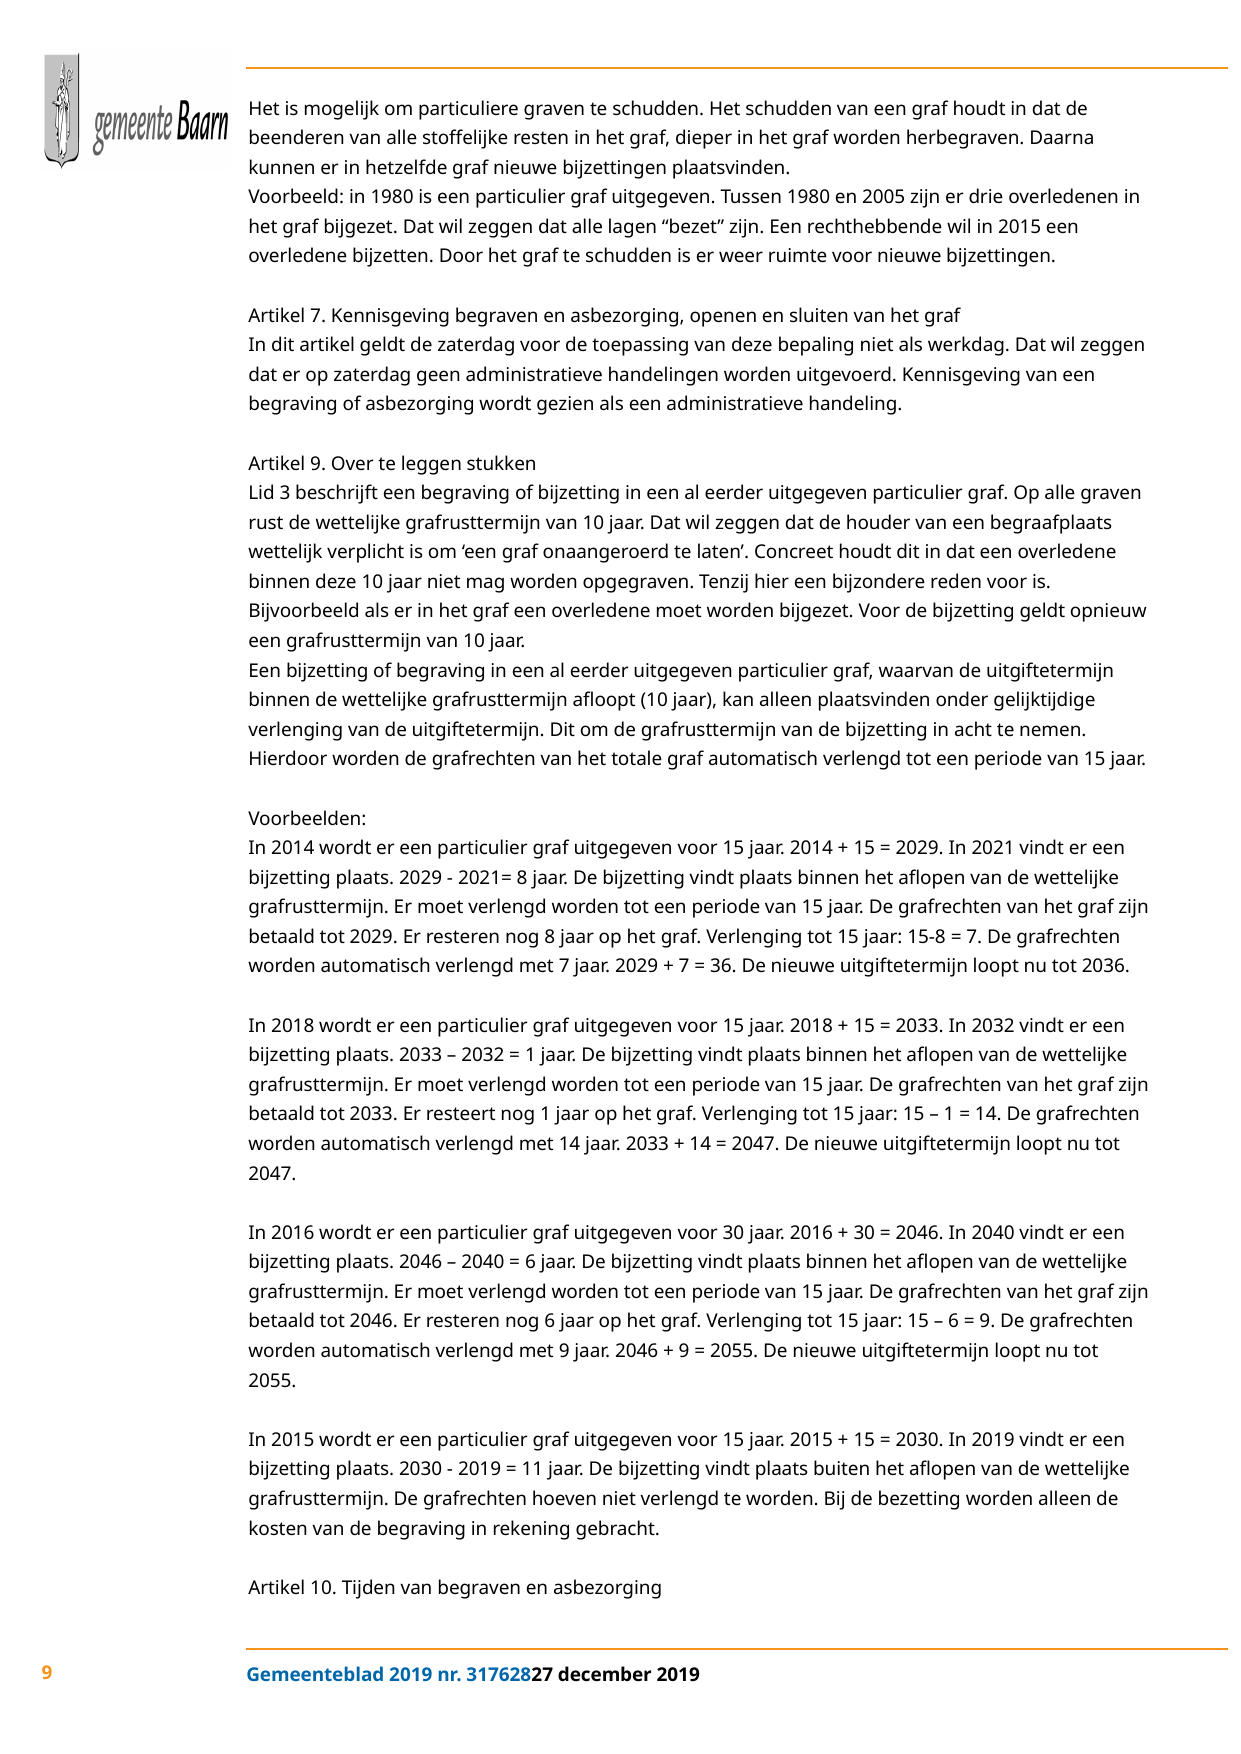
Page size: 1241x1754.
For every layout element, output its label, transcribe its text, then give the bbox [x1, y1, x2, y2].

text In 2018 wordt er een particulier graf uitgegeven voor 15 jaar. 2018 + 15 = 2033. In 2032 vindt er een bijzetting plaats. 2033 – 2032 = 1 jaar. De bijzetting vindt plaats binnen het aflopen van de wettelijke grafrusttermijn. Er moet verlengd worden tot een periode van 15 jaar. De grafrechten van het graf zijn betaald tot 2033. Er resteert nog 1 jaar op het graf. Verlenging tot 15 jaar: 15 – 1 = 14. De grafrechten worden automatisch verlengd met 14 jaar. 2033 + 14 = 2047. De nieuwe uitgiftetermijn loopt nu tot 2047. [248, 1012, 1152, 1186]
text Voorbeelden: [248, 805, 1152, 831]
text Artikel 10. Tijden van begraven en asbezorging [248, 1574, 1152, 1600]
text Voorbeeld: in 1980 is een particulier graf uitgegeven. Tussen 1980 en 2005 zijn er drie overledenen in het graf bijgezet. Dat wil zeggen dat alle lagen “bezet” zijn. Een rechthebbende wil in 2015 een overledene bijzetten. Door het graf te schudden is er weer ruimte voor nieuwe bijzettingen. [248, 183, 1152, 268]
text Het is mogelijk om particuliere graven te schudden. Het schudden van een graf houdt in dat de beenderen van alle stoffelijke resten in het graf, dieper in het graf worden herbegraven. Daarna kunnen er in hetzelfde graf nieuwe bijzettingen plaatsvinden. [248, 95, 1152, 180]
picture [41, 47, 231, 172]
text Artikel 9. Over te leggen stukken [248, 450, 1152, 476]
text In 2014 wordt er een particulier graf uitgegeven voor 15 jaar. 2014 + 15 = 2029. In 2021 vindt er een bijzetting plaats. 2029 - 2021= 8 jaar. De bijzetting vindt plaats binnen het aflopen van de wettelijke grafrusttermijn. Er moet verlengd worden tot een periode van 15 jaar. De grafrechten van het graf zijn betaald tot 2029. Er resteren nog 8 jaar op het graf. Verlenging tot 15 jaar: 15-8 = 7. De grafrechten worden automatisch verlengd met 7 jaar. 2029 + 7 = 36. De nieuwe uitgiftetermijn loopt nu tot 2036. [248, 834, 1152, 978]
text In dit artikel geldt de zaterdag voor de toepassing van deze bepaling niet als werkdag. Dat wil zeggen dat er op zaterdag geen administratieve handelingen worden uitgevoerd. Kennisgeving van een begraving of asbezorging wordt gezien als een administratieve handeling. [248, 331, 1152, 416]
text Lid 3 beschrijft een begraving of bijzetting in een al eerder uitgegeven particulier graf. Op alle graven rust de wettelijke grafrusttermijn van 10 jaar. Dat wil zeggen dat de houder van een begraafplaats wettelijk verplicht is om ‘een graf onaangeroerd te laten’. Concreet houdt dit in dat een overledene binnen deze 10 jaar niet mag worden opgegraven. Tenzij hier een bijzondere reden voor is. Bijvoorbeeld als er in het graf een overledene moet worden bijgezet. Voor de bijzetting geldt opnieuw een grafrusttermijn van 10 jaar. [248, 479, 1152, 653]
text In 2016 wordt er een particulier graf uitgegeven voor 30 jaar. 2016 + 30 = 2046. In 2040 vindt er een bijzetting plaats. 2046 – 2040 = 6 jaar. De bijzetting vindt plaats binnen het aflopen van de wettelijke grafrusttermijn. Er moet verlengd worden tot een periode van 15 jaar. De grafrechten van het graf zijn betaald tot 2046. Er resteren nog 6 jaar op het graf. Verlenging tot 15 jaar: 15 – 6 = 9. De grafrechten worden automatisch verlengd met 9 jaar. 2046 + 9 = 2055. De nieuwe uitgiftetermijn loopt nu tot 2055. [248, 1219, 1152, 1393]
text In 2015 wordt er een particulier graf uitgegeven voor 15 jaar. 2015 + 15 = 2030. In 2019 vindt er een bijzetting plaats. 2030 - 2019 = 11 jaar. De bijzetting vindt plaats buiten het aflopen van de wettelijke grafrusttermijn. De grafrechten hoeven niet verlengd te worden. Bij de bezetting worden alleen de kosten van de begraving in rekening gebracht. [248, 1426, 1152, 1541]
text Artikel 7. Kennisgeving begraven en asbezorging, openen en sluiten van het graf [248, 302, 1152, 328]
text Een bijzetting of begraving in een al eerder uitgegeven particulier graf, waarvan de uitgiftetermijn binnen de wettelijke grafrusttermijn afloopt (10 jaar), kan alleen plaatsvinden onder gelijktijdige verlenging van de uitgiftetermijn. Dit om de grafrusttermijn van de bijzetting in acht te nemen. Hierdoor worden de grafrechten van het totale graf automatisch verlengd tot een periode van 15 jaar. [248, 657, 1152, 771]
